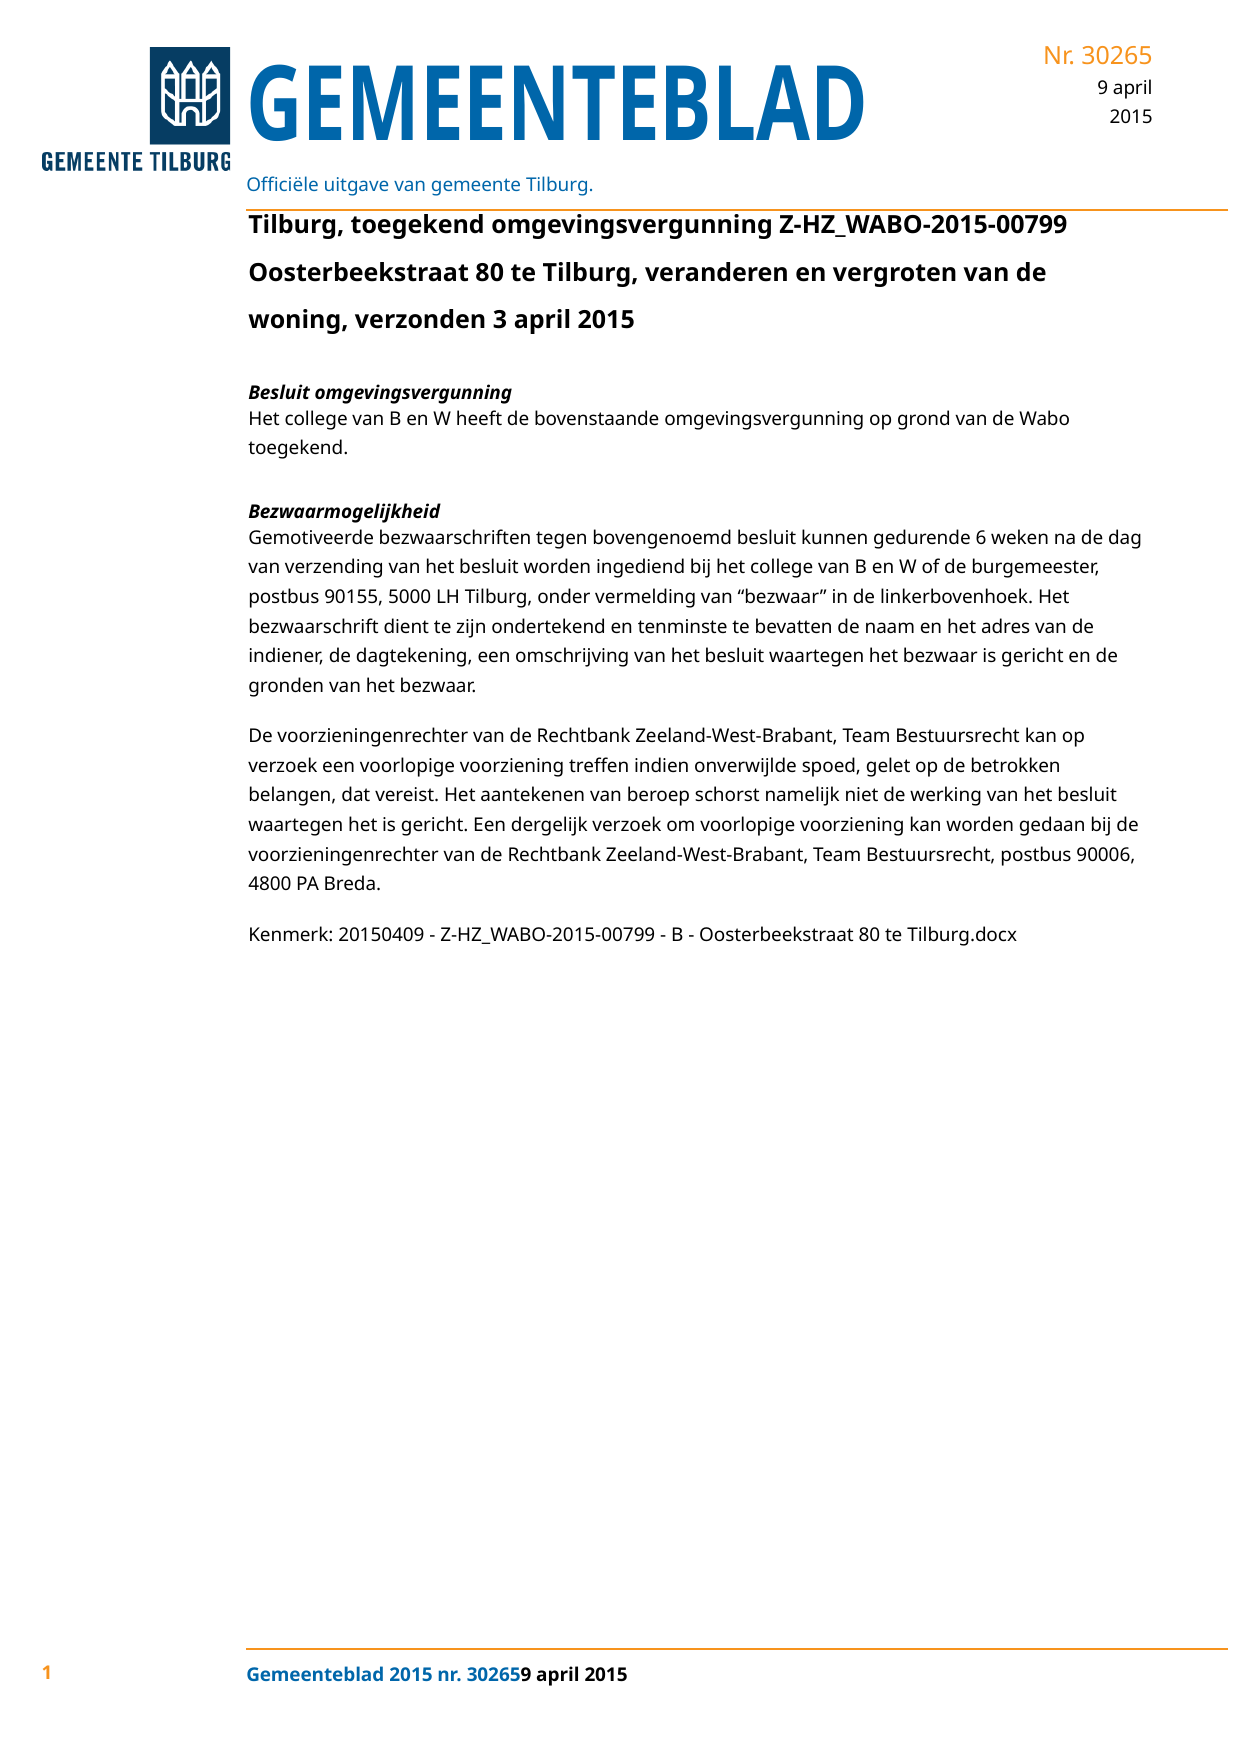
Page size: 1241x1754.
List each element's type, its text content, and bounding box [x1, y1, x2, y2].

text Gemotiveerde bezwaarschriften tegen bovengenoemd besluit kunnen gedurende 6 weken na de dag van verzending van het besluit worden ingediend bij het college van B en W of de burgemeester, postbus 90155, 5000 LH Tilburg, onder vermelding van “bezwaar” in de linkerbovenhoek. Het bezwaarschrift dient te zijn ondertekend en tenminste te bevatten de naam en het adres van de indiener, de dagtekening, een omschrijving van het besluit waartegen het bezwaar is gericht en de gronden van het bezwaar. [248, 524, 1152, 698]
text Tilburg, toegekend omgevingsvergunning Z-HZ_WABO-2015-00799 Oosterbeekstraat 80 te Tilburg, veranderen en vergroten van de woning, verzonden 3 april 2015 [248, 211, 1152, 336]
text Kenmerk: 20150409 - Z-HZ_WABO-2015-00799 - B - Oosterbeekstraat 80 te Tilburg.docx [248, 921, 1152, 946]
text Het college van B en W heeft de bovenstaande omgevingsvergunning op grond van de Wabo toegekend. [248, 405, 1152, 460]
text De voorzieningenrechter van de Rechtbank Zeeland-West-Brabant, Team Bestuursrecht kan op verzoek een voorlopige voorziening treffen indien onverwijlde spoed, gelet op de betrokken belangen, dat vereist. Het aantekenen van beroep schorst namelijk niet de werking van het besluit waartegen het is gericht. Een dergelijk verzoek om voorlopige voorziening kan worden gedaan bij de voorzieningenrechter van de Rechtbank Zeeland-West-Brabant, Team Bestuursrecht, postbus 90006, 4800 PA Breda. [248, 722, 1152, 896]
picture [41, 47, 231, 172]
text Bezwaarmogelijkheid [248, 498, 1152, 524]
text Besluit omgevingsvergunning [248, 379, 1152, 405]
